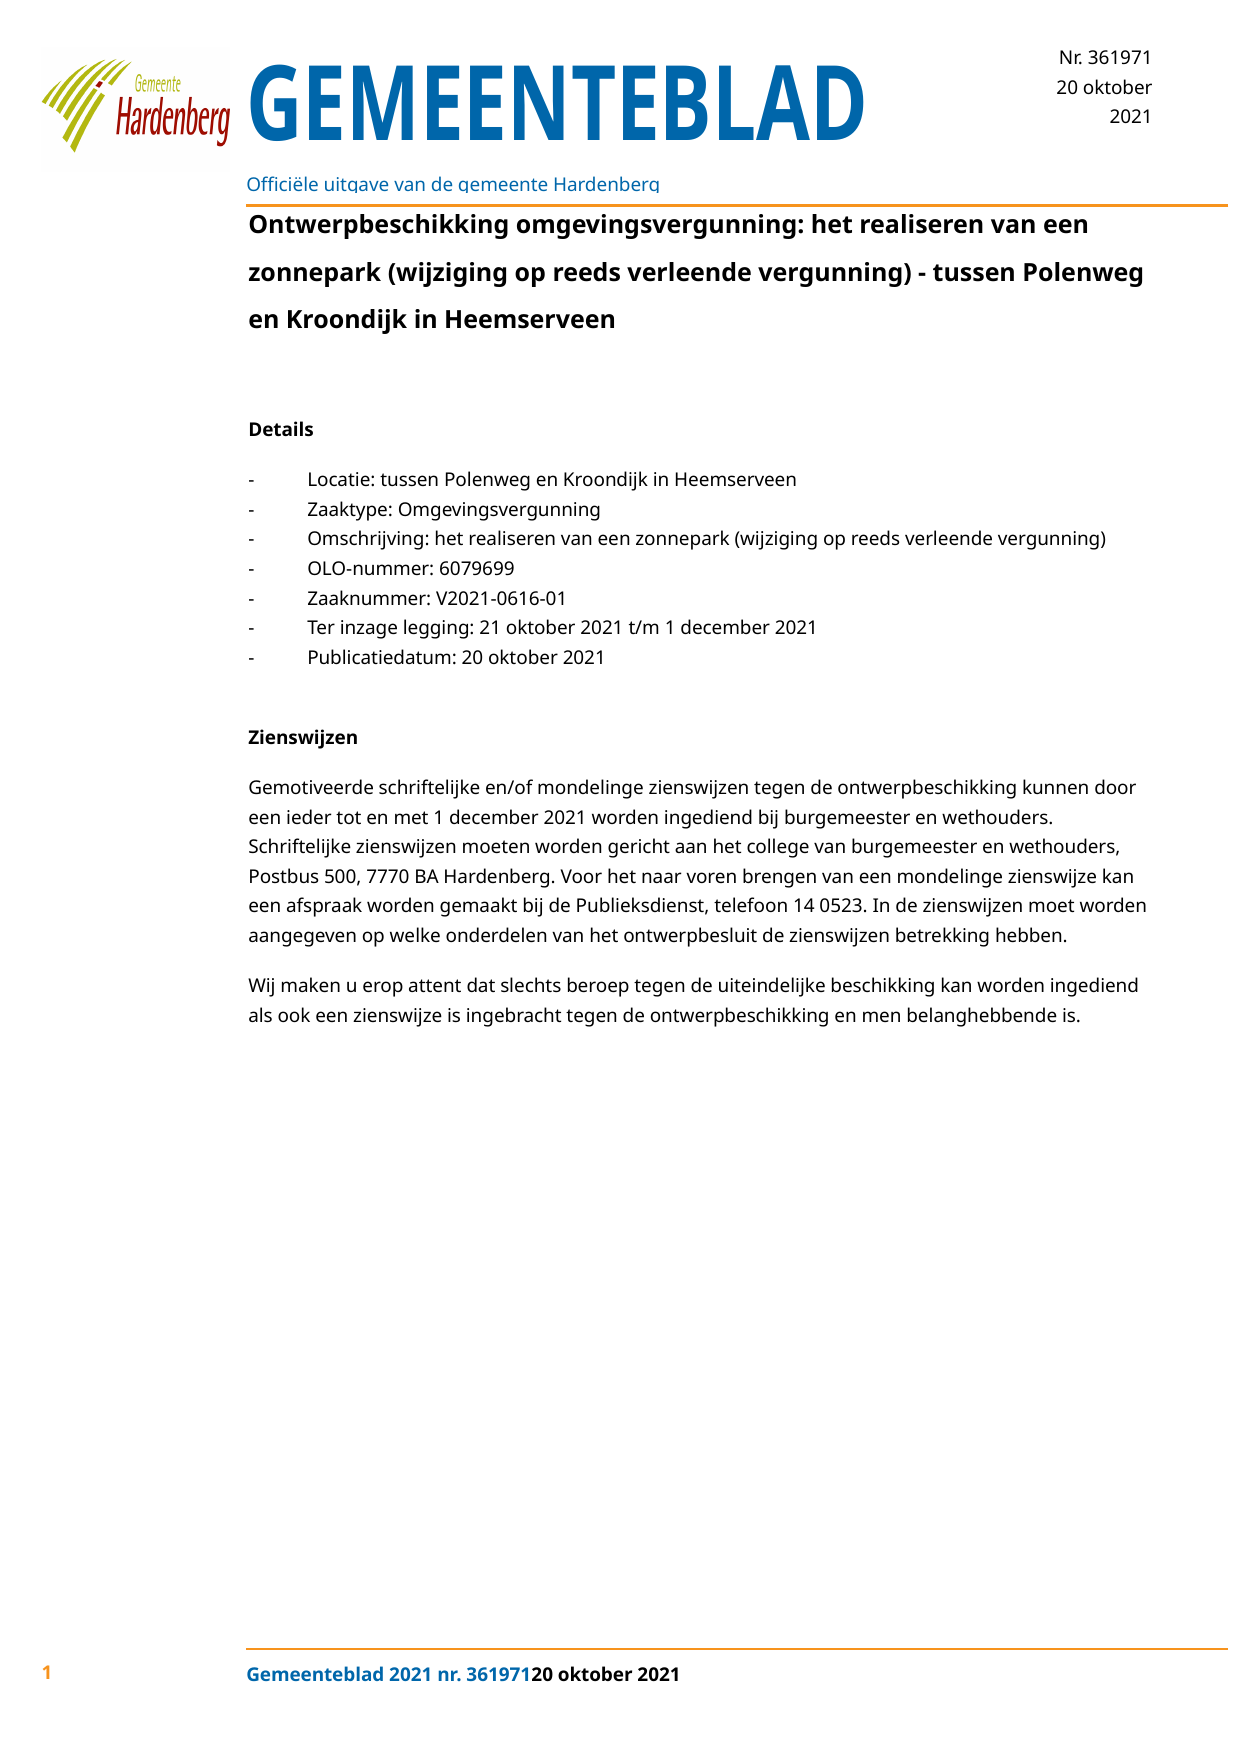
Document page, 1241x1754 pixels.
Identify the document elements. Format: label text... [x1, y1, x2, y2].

list OLO-nummer: 6079699 [248, 555, 1152, 581]
list Publicatiedatum: 20 oktober 2021 [248, 644, 1152, 669]
list Ter inzage legging: 21 oktober 2021 t/m 1 december 2021 [248, 614, 1152, 640]
list Omschrijving: het realiseren van een zonnepark (wijziging op reeds verleende vergunning) [248, 526, 1152, 551]
text Ontwerpbeschikking omgevingsvergunning: het realiseren van een zonnepark (wijziging op reeds verleende vergunning) - tussen Polenweg en Kroondijk in Heemserveen [248, 207, 1152, 336]
text Gemotiveerde schriftelijke en/of mondelinge zienswijzen tegen de ontwerpbeschikking kunnen door een ieder tot en met 1 december 2021 worden ingediend bij burgemeester en wethouders. Schriftelijke zienswijzen moeten worden gericht aan het college van burgemeester en wethouders, Postbus 500, 7770 BA Hardenberg. Voor het naar voren brengen van een mondelinge zienswijze kan een afspraak worden gemaakt bij de Publieksdienst, telefoon 14 0523. In de zienswijzen moet worden aangegeven op welke onderdelen van het ontwerpbesluit de zienswijzen betrekking hebben. [248, 774, 1152, 948]
text Details [248, 416, 1152, 442]
list Zaaktype: Omgevingsvergunning [248, 496, 1152, 522]
picture [41, 47, 231, 172]
text Wij maken u erop attent dat slechts beroep tegen de uiteindelijke beschikking kan worden ingediend als ook een zienswijze is ingebracht tegen de ontwerpbeschikking en men belanghebbende is. [248, 973, 1152, 1028]
text Zienswijzen [248, 724, 1152, 749]
list Locatie: tussen Polenweg en Kroondijk in Heemserveen [248, 466, 1152, 492]
list Zaaknummer: V2021-0616-01 [248, 585, 1152, 610]
